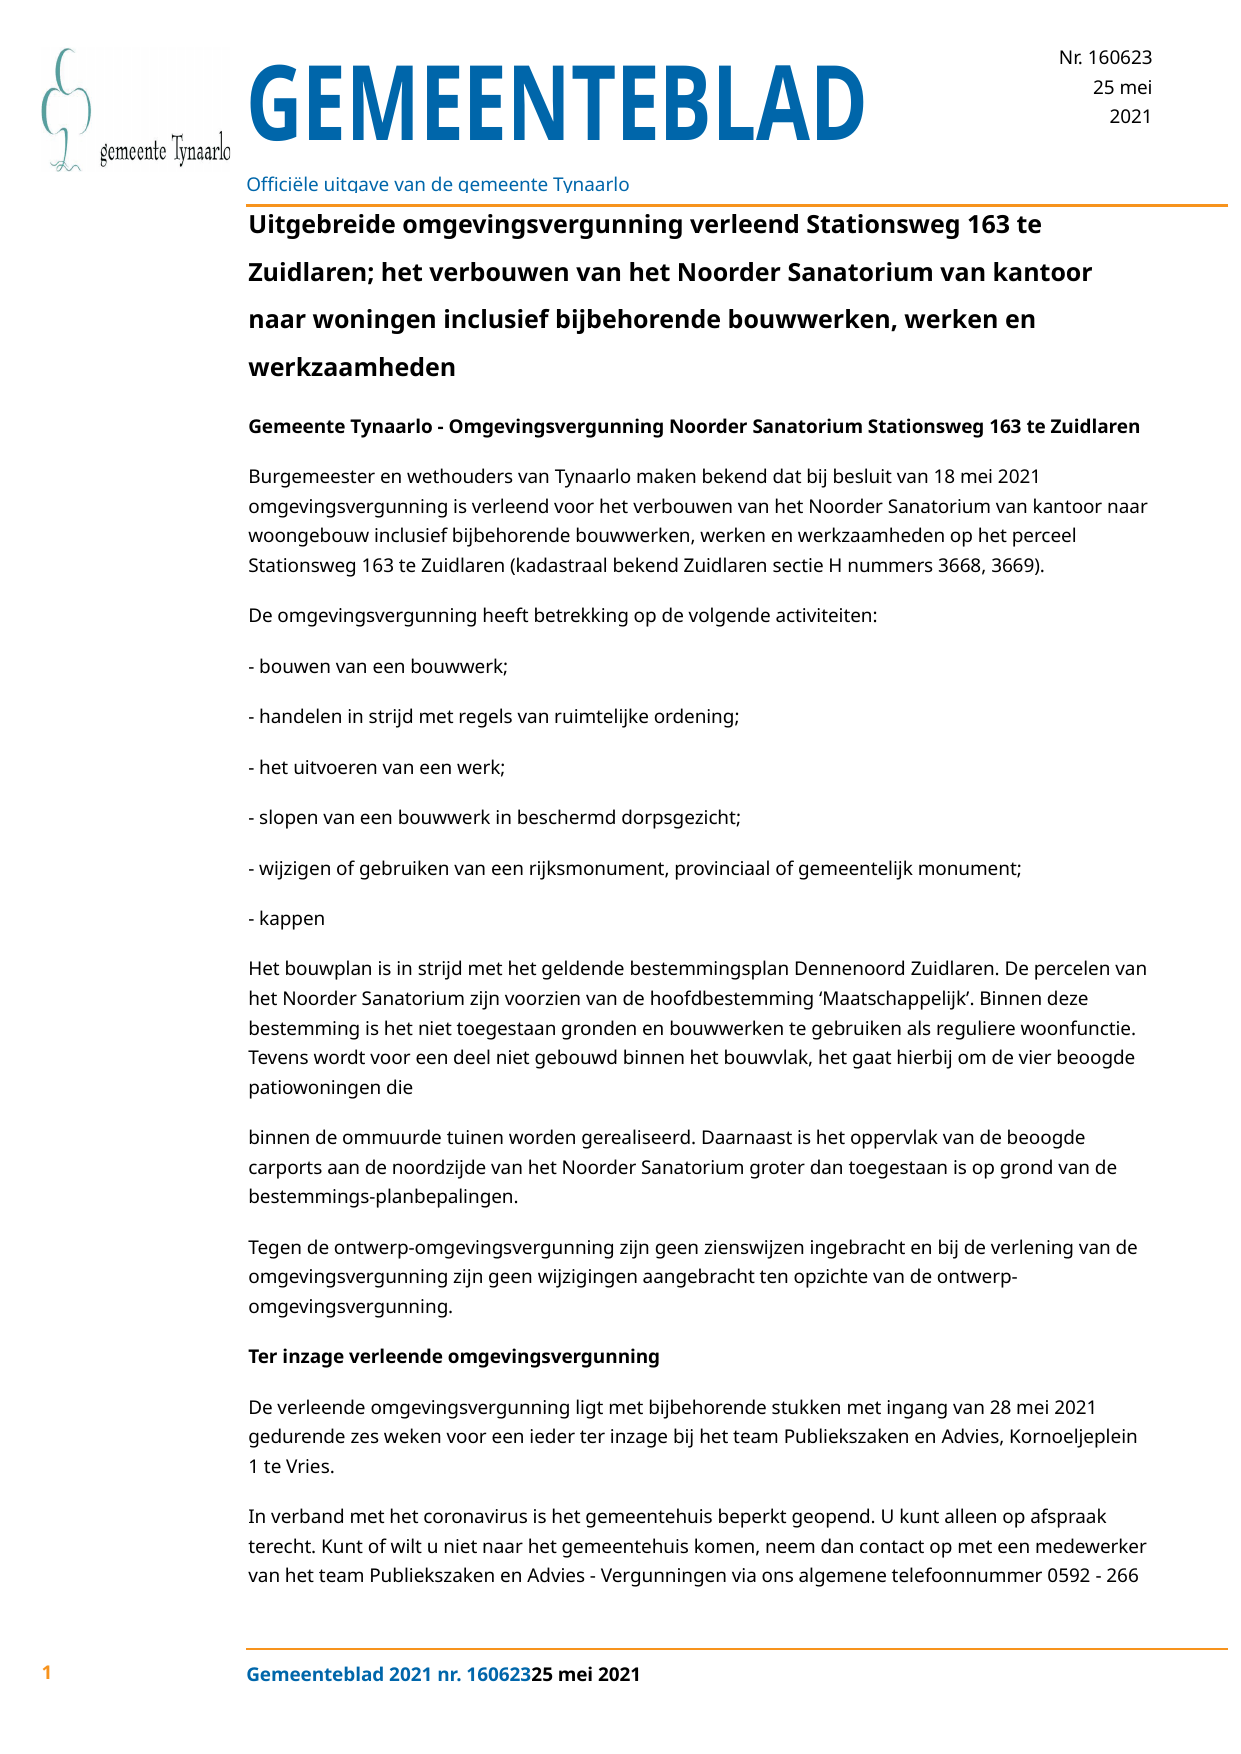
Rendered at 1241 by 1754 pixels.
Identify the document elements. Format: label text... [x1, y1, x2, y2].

text binnen de ommuurde tuinen worden gerealiseerd. Daarnaast is het oppervlak van de beoogde carports aan de noordzijde van het Noorder Sanatorium groter dan toegestaan is op grond van de bestemmings-planbepalingen. [248, 1124, 1152, 1209]
text De verleende omgevingsvergunning ligt met bijbehorende stukken met ingang van 28 mei 2021 gedurende zes weken voor een ieder ter inzage bij het team Publiekszaken en Advies, Kornoeljeplein 1 te Vries. [248, 1394, 1152, 1479]
text Tegen de ontwerp-omgevingsvergunning zijn geen zienswijzen ingebracht en bij de verlening van de omgevingsvergunning zijn geen wijzigingen aangebracht ten opzichte van de ontwerp-omgevingsvergunning. [248, 1234, 1152, 1319]
text Ter inzage verleende omgevingsvergunning [248, 1343, 1152, 1369]
text - slopen van een bouwwerk in beschermd dorpsgezicht; [248, 804, 1152, 830]
text In verband met het coronavirus is het gemeentehuis beperkt geopend. U kunt alleen op afspraak terecht. Kunt of wilt u niet naar het gemeentehuis komen, neem dan contact op met een medewerker van het team Publiekszaken en Advies - Vergunningen via ons algemene telefoonnummer 0592 - 266 [248, 1503, 1152, 1588]
text - kappen [248, 905, 1152, 931]
text Uitgebreide omgevingsvergunning verleend Stationsweg 163 te Zuidlaren; het verbouwen van het Noorder Sanatorium van kantoor naar woningen inclusief bijbehorende bouwwerken, werken en werkzaamheden [248, 207, 1152, 384]
text - het uitvoeren van een werk; [248, 754, 1152, 780]
text - handelen in strijd met regels van ruimtelijke ordening; [248, 703, 1152, 729]
text - wijzigen of gebruiken van een rijksmonument, provinciaal of gemeentelijk monument; [248, 855, 1152, 881]
text Burgemeester en wethouders van Tynaarlo maken bekend dat bij besluit van 18 mei 2021 omgevingsvergunning is verleend voor het verbouwen van het Noorder Sanatorium van kantoor naar woongebouw inclusief bijbehorende bouwwerken, werken en werkzaamheden op het perceel Stationsweg 163 te Zuidlaren (kadastraal bekend Zuidlaren sectie H nummers 3668, 3669). [248, 463, 1152, 578]
picture [41, 47, 231, 172]
text Gemeente Tynaarlo - Omgevingsvergunning Noorder Sanatorium Stationsweg 163 te Zuidlaren [248, 413, 1152, 439]
text De omgevingsvergunning heeft betrekking op de volgende activiteiten: [248, 603, 1152, 628]
text - bouwen van een bouwwerk; [248, 653, 1152, 679]
text Het bouwplan is in strijd met het geldende bestemmingsplan Dennenoord Zuidlaren. De percelen van het Noorder Sanatorium zijn voorzien van de hoofdbestemming ‘Maatschappelijk’. Binnen deze bestemming is het niet toegestaan gronden en bouwwerken te gebruiken als reguliere woonfunctie. Tevens wordt voor een deel niet gebouwd binnen het bouwvlak, het gaat hierbij om de vier beoogde patiowoningen die [248, 956, 1152, 1100]
